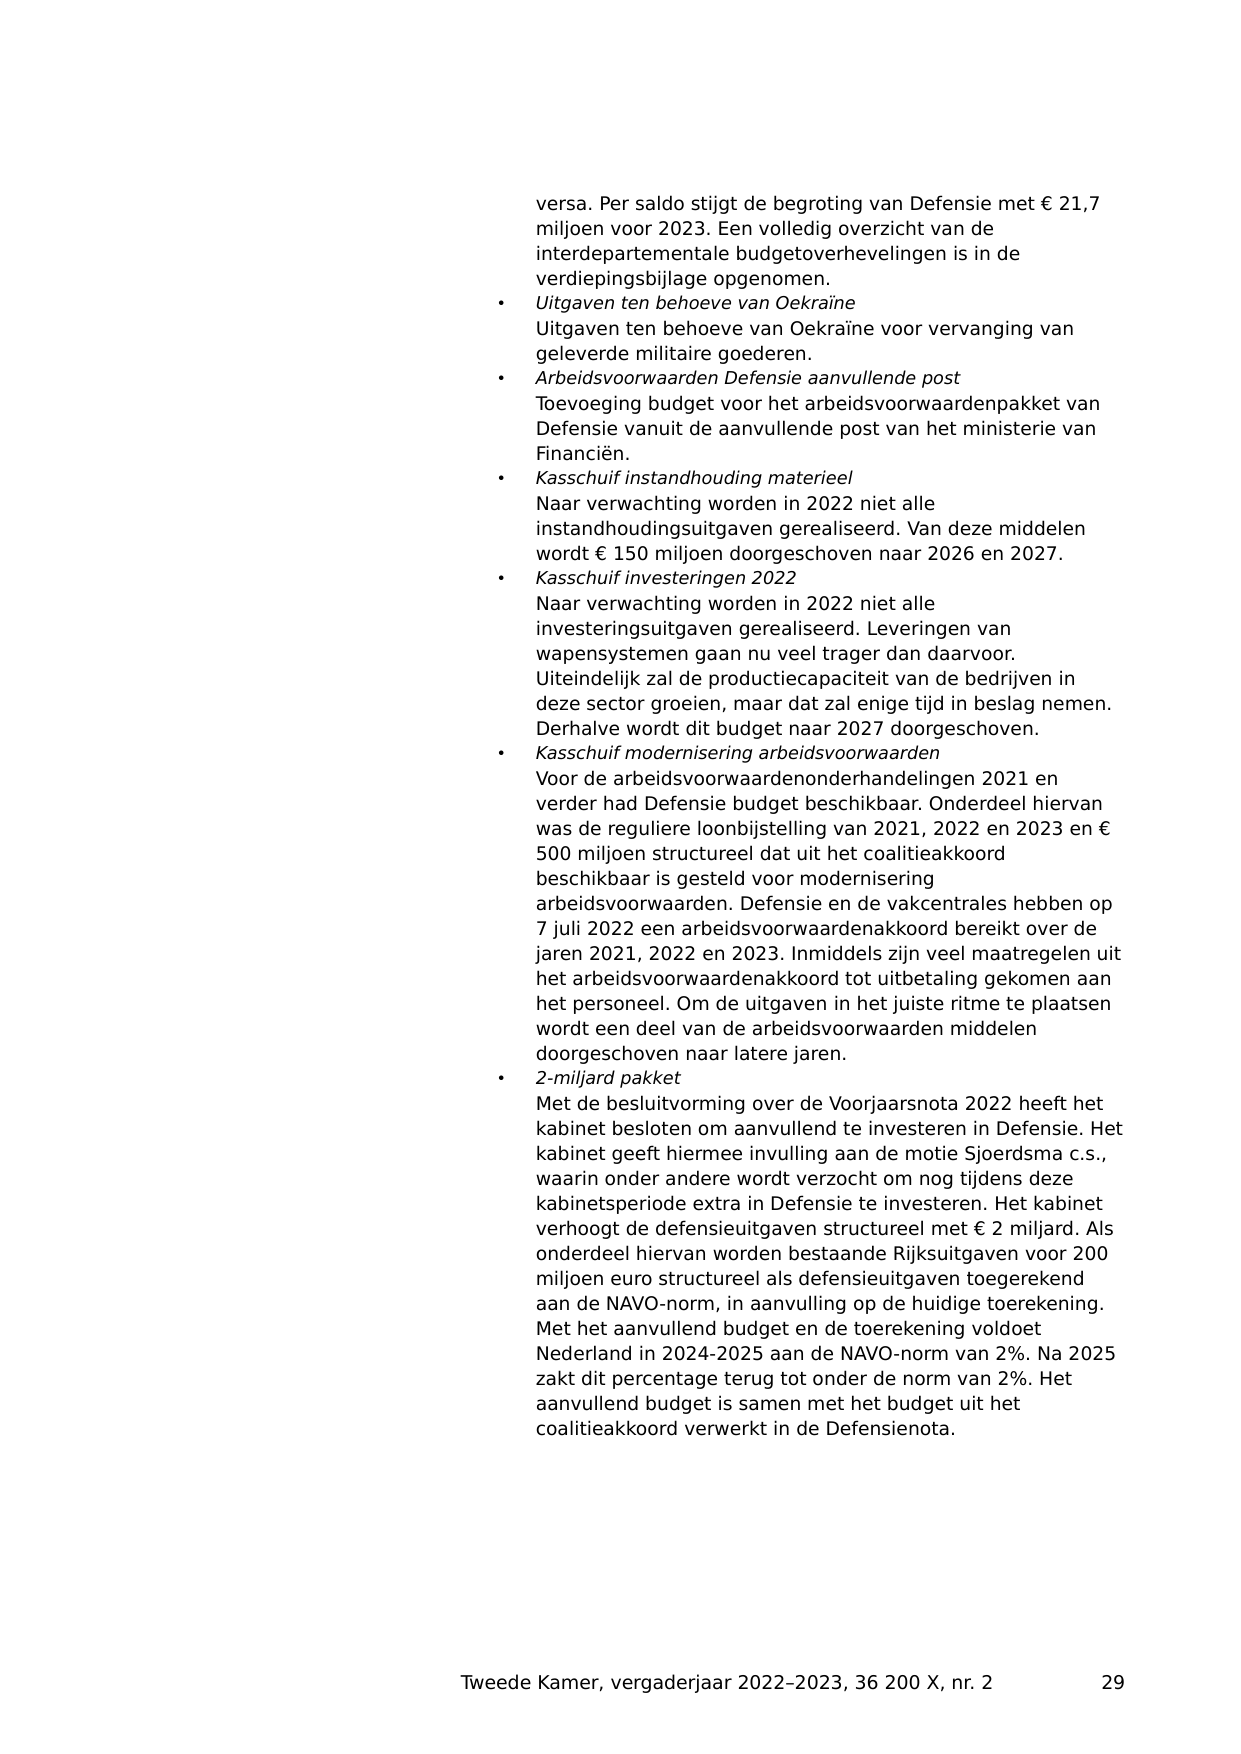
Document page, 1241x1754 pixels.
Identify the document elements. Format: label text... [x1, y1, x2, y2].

list 2-miljard pakket [498, 1066, 1125, 1089]
list Arbeidsvoorwaarden Defensie aanvullende post [498, 366, 1125, 389]
list Uitgaven ten behoeve van Oekraïne [498, 291, 1125, 314]
list Voor de arbeidsvoorwaardenonderhandelingen 2021 en verder had Defensie budget beschikbaar. Onderdeel hiervan was de reguliere loonbijstelling van 2021, 2022 en 2023 en € 500 miljoen structureel dat uit het coalitieakkoord beschikbaar is gesteld voor modernisering arbeidsvoorwaarden. Defensie en de vakcentrales hebben op 7 juli 2022 een arbeidsvoorwaardenakkoord bereikt over de jaren 2021, 2022 en 2023. Inmiddels zijn veel maatregelen uit het arbeidsvoorwaardenakkoord tot uitbetaling gekomen aan het personeel. Om de uitgaven in het juiste ritme te plaatsen wordt een deel van de arbeidsvoorwaarden middelen doorgeschoven naar latere jaren. [498, 766, 1125, 1066]
list Kasschuif modernisering arbeidsvoorwaarden [498, 741, 1125, 764]
list Naar verwachting worden in 2022 niet alle investeringsuitgaven gerealiseerd. Leveringen van wapensystemen gaan nu veel trager dan daarvoor. Uiteindelijk zal de productiecapaciteit van de bedrijven in deze sector groeien, maar dat zal enige tijd in beslag nemen. Derhalve wordt dit budget naar 2027 doorgeschoven. [498, 591, 1125, 741]
list Naar verwachting worden in 2022 niet alle instandhoudingsuitgaven gerealiseerd. Van deze middelen wordt € 150 miljoen doorgeschoven naar 2026 en 2027. [498, 491, 1125, 566]
list versa. Per saldo stijgt de begroting van Defensie met € 21,7 miljoen voor 2023. Een volledig overzicht van de interdepartementale budgetoverhevelingen is in de verdiepingsbijlage opgenomen. [498, 191, 1125, 291]
list Toevoeging budget voor het arbeidsvoorwaardenpakket van Defensie vanuit de aanvullende post van het ministerie van Financiën. [498, 391, 1125, 466]
list Kasschuif investeringen 2022 [498, 566, 1125, 589]
list Kasschuif instandhouding materieel [498, 466, 1125, 489]
list Uitgaven ten behoeve van Oekraïne voor vervanging van geleverde militaire goederen. [498, 316, 1125, 366]
list Met de besluitvorming over de Voorjaarsnota 2022 heeft het kabinet besloten om aanvullend te investeren in Defensie. Het kabinet geeft hiermee invulling aan de motie Sjoerdsma c.s., waarin onder andere wordt verzocht om nog tijdens deze kabinetsperiode extra in Defensie te investeren. Het kabinet verhoogt de defensieuitgaven structureel met € 2 miljard. Als onderdeel hiervan worden bestaande Rijksuitgaven voor 200 miljoen euro structureel als defensieuitgaven toegerekend aan de NAVO-norm, in aanvulling op de huidige toerekening. Met het aanvullend budget en de toerekening voldoet Nederland in 2024-2025 aan de NAVO-norm van 2%. Na 2025 zakt dit percentage terug tot onder de norm van 2%. Het aanvullend budget is samen met het budget uit het coalitieakkoord verwerkt in de Defensienota. [498, 1091, 1125, 1441]
